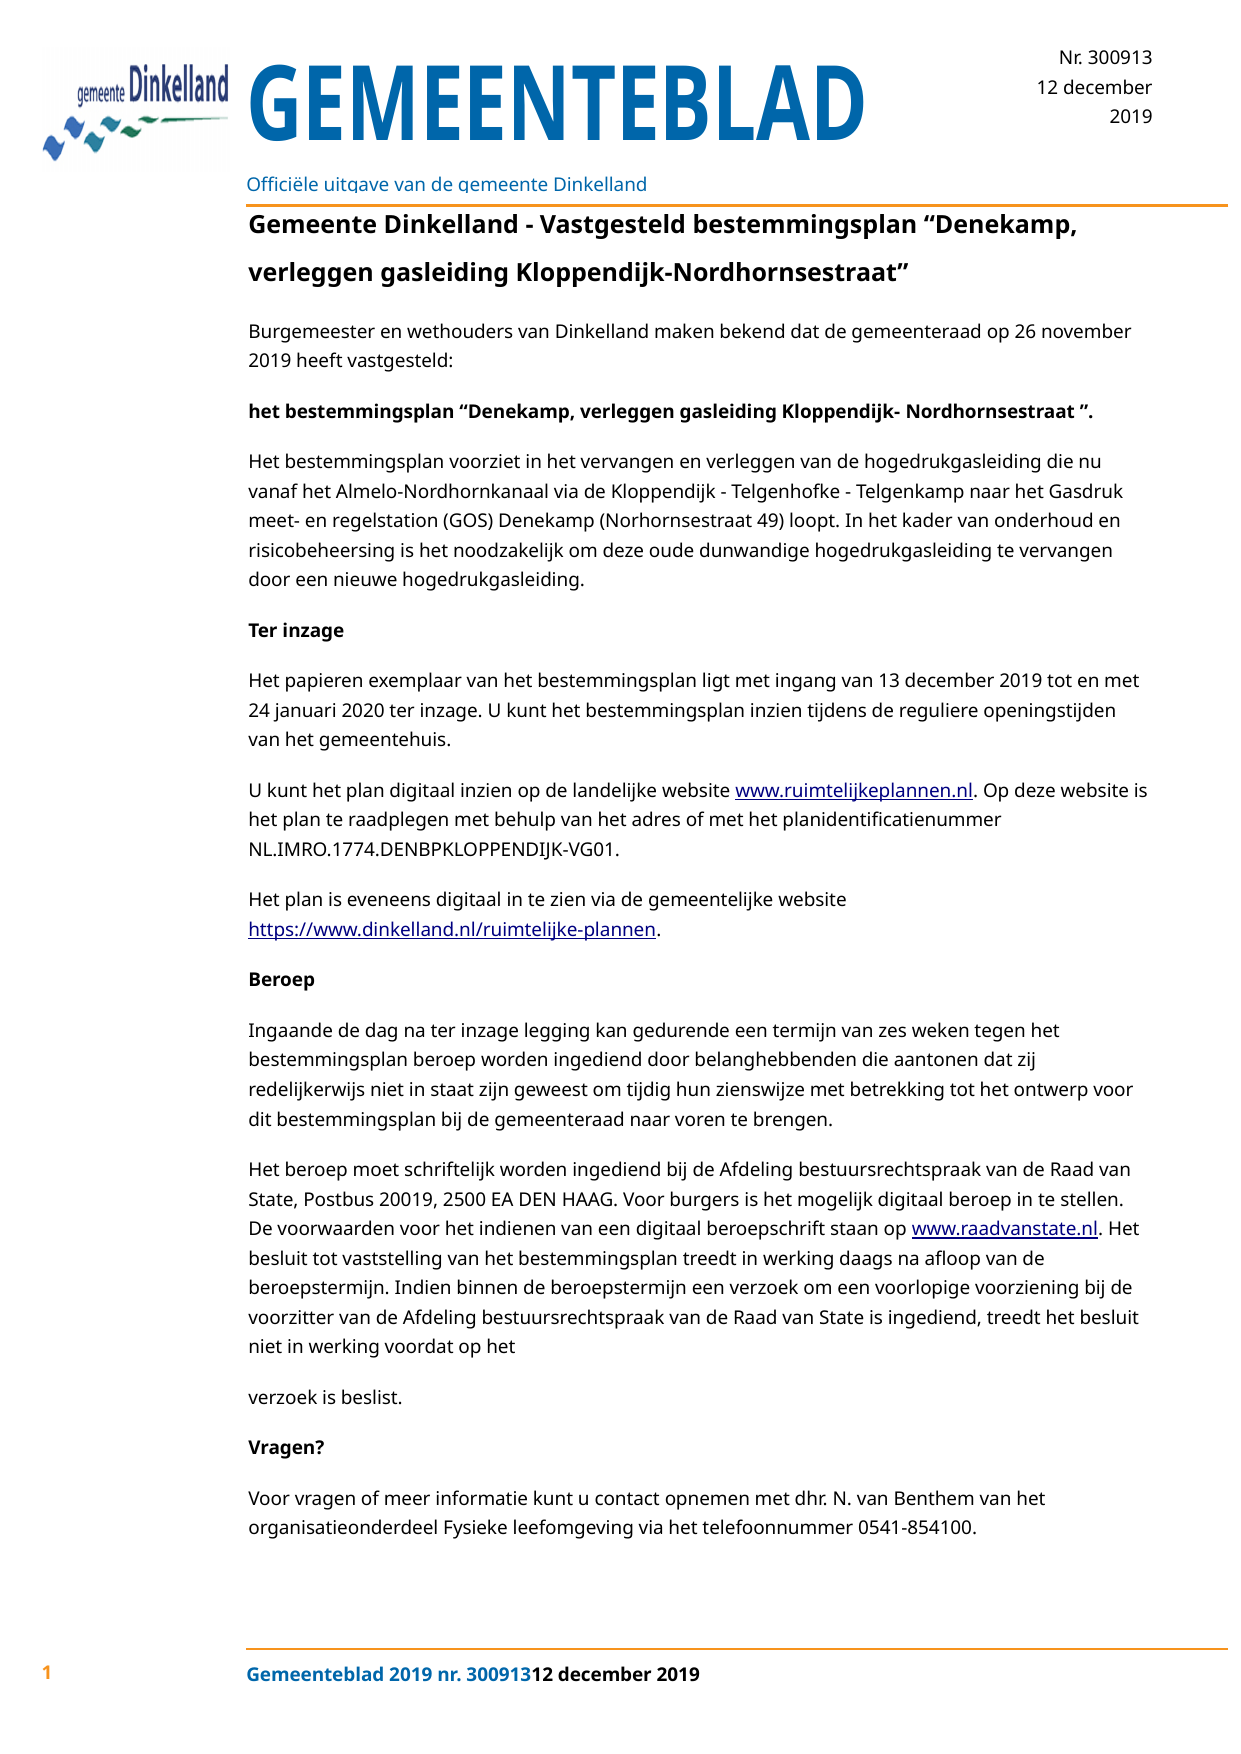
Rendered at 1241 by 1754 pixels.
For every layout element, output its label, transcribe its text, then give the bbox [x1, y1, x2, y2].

text Ingaande de dag na ter inzage legging kan gedurende een termijn van zes weken tegen het bestemmingsplan beroep worden ingediend door belanghebbenden die aantonen dat zij redelijkerwijs niet in staat zijn geweest om tijdig hun zienswijze met betrekking tot het ontwerp voor dit bestemmingsplan bij de gemeenteraad naar voren te brengen. [248, 1017, 1152, 1132]
text Het plan is eveneens digitaal in te zien via de gemeentelijke website https://www.dinkelland.nl/ruimtelijke-plannen. [248, 887, 1152, 942]
text Burgemeester en wethouders van Dinkelland maken bekend dat de gemeenteraad op 26 november 2019 heeft vastgesteld: [248, 318, 1152, 373]
text Het beroep moet schriftelijk worden ingediend bij de Afdeling bestuursrechtspraak van de Raad van State, Postbus 20019, 2500 EA DEN HAAG. Voor burgers is het mogelijk digitaal beroep in te stellen. De voorwaarden voor het indienen van een digitaal beroepschrift staan op www.raadvanstate.nl. Het besluit tot vaststelling van het bestemmingsplan treedt in werking daags na afloop van de beroepstermijn. Indien binnen de beroepstermijn een verzoek om een voorlopige voorziening bij de voorzitter van de Afdeling bestuursrechtspraak van de Raad van State is ingediend, treedt het besluit niet in werking voordat op het [248, 1156, 1152, 1359]
text Voor vragen of meer informatie kunt u contact opnemen met dhr. N. van Benthem van het organisatieonderdeel Fysieke leefomgeving via het telefoonnummer 0541-854100. [248, 1485, 1152, 1540]
text het bestemmingsplan “Denekamp, verleggen gasleiding Kloppendijk- Nordhornsestraat ”. [248, 398, 1152, 424]
text verzoek is beslist. [248, 1384, 1152, 1410]
text U kunt het plan digitaal inzien op de landelijke website www.ruimtelijkeplannen.nl. Op deze website is het plan te raadplegen met behulp van het adres of met het planidentificatienummer NL.IMRO.1774.DENBPKLOPPENDIJK-VG01. [248, 777, 1152, 862]
picture [41, 47, 231, 172]
text Ter inzage [248, 617, 1152, 643]
text Gemeente Dinkelland - Vastgesteld bestemmingsplan “Denekamp, verleggen gasleiding Kloppendijk-Nordhornsestraat” [248, 207, 1152, 288]
text Het bestemmingsplan voorziet in het vervangen en verleggen van de hogedrukgasleiding die nu vanaf het Almelo-Nordhornkanaal via de Kloppendijk - Telgenhofke - Telgenkamp naar het Gasdruk meet- en regelstation (GOS) Denekamp (Norhornsestraat 49) loopt. In het kader van onderhoud en risicobeheersing is het noodzakelijk om deze oude dunwandige hogedrukgasleiding te vervangen door een nieuwe hogedrukgasleiding. [248, 448, 1152, 592]
text Vragen? [248, 1434, 1152, 1460]
text Beroep [248, 967, 1152, 992]
text Het papieren exemplaar van het bestemmingsplan ligt met ingang van 13 december 2019 tot en met 24 januari 2020 ter inzage. U kunt het bestemmingsplan inzien tijdens de reguliere openingstijden van het gemeentehuis. [248, 667, 1152, 752]
